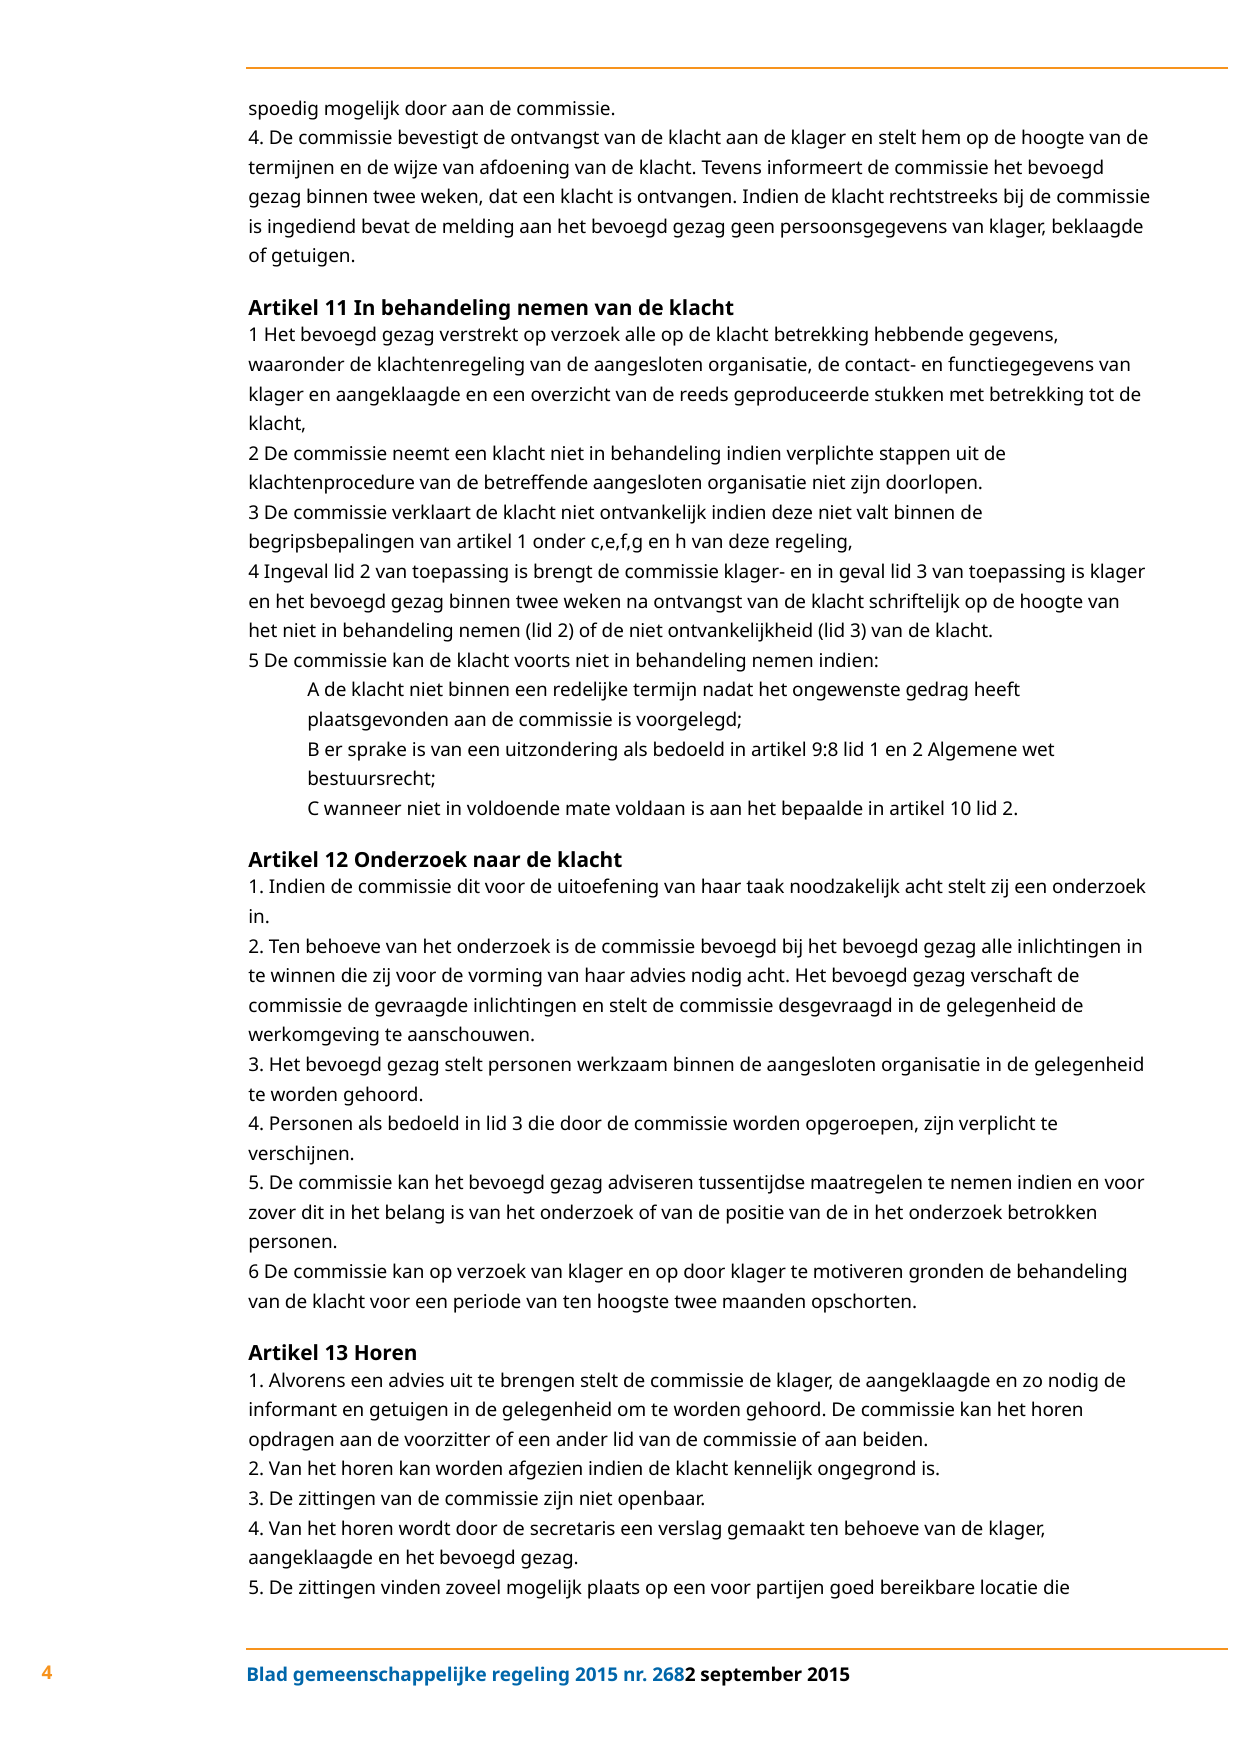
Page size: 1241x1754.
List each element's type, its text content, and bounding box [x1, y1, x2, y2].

text 2. Van het horen kan worden afgezien indien de klacht kennelijk ongegrond is. [248, 1456, 1152, 1481]
list B er sprake is van een uitzondering als bedoeld in artikel 9:8 lid 1 en 2 Algemene wet bestuursrecht; [248, 736, 1152, 791]
text 5 De commissie kan de klacht voorts niet in behandeling nemen indien: [248, 647, 1152, 673]
text Artikel 11 In behandeling nemen van de klacht [248, 293, 1152, 322]
text 4. Van het horen wordt door de secretaris een verslag gemaakt ten behoeve van de klager, aangeklaagde en het bevoegd gezag. [248, 1515, 1152, 1570]
text 2 De commissie neemt een klacht niet in behandeling indien verplichte stappen uit de klachtenprocedure van de betreffende aangesloten organisatie niet zijn doorlopen. [248, 440, 1152, 495]
text spoedig mogelijk door aan de commissie. [248, 95, 1152, 121]
text Artikel 13 Horen [248, 1338, 1152, 1367]
text 2. Ten behoeve van het onderzoek is de commissie bevoegd bij het bevoegd gezag alle inlichtingen in te winnen die zij voor de vorming van haar advies nodig acht. Het bevoegd gezag verschaft de commissie de gevraagde inlichtingen en stelt de commissie desgevraagd in de gelegenheid de [248, 933, 1152, 1018]
text 3. De zittingen van de commissie zijn niet openbaar. [248, 1485, 1152, 1511]
text werkomgeving te aanschouwen. [248, 1022, 1152, 1047]
text 1. Indien de commissie dit voor de uitoefening van haar taak noodzakelijk acht stelt zij een onderzoek in. [248, 874, 1152, 929]
text 4. De commissie bevestigt de ontvangst van de klacht aan de klager en stelt hem op de hoogte van de termijnen en de wijze van afdoening van de klacht. Tevens informeert de commissie het bevoegd gezag binnen twee weken, dat een klacht is ontvangen. Indien de klacht rechtstreeks bij de commissie is ingediend bevat de melding aan het bevoegd gezag geen persoonsgegevens van klager, beklaagde of getuigen. [248, 124, 1152, 268]
text 4. Personen als bedoeld in lid 3 die door de commissie worden opgeroepen, zijn verplicht te verschijnen. [248, 1110, 1152, 1166]
text Artikel 12 Onderzoek naar de klacht [248, 845, 1152, 874]
text 1 Het bevoegd gezag verstrekt op verzoek alle op de klacht betrekking hebbende gegevens, waaronder de klachtenregeling van de aangesloten organisatie, de contact- en functiegegevens van klager en aangeklaagde en een overzicht van de reeds geproduceerde stukken met betrekking tot de klacht, [248, 322, 1152, 436]
text 3. Het bevoegd gezag stelt personen werkzaam binnen de aangesloten organisatie in de gelegenheid te worden gehoord. [248, 1051, 1152, 1107]
text 1. Alvorens een advies uit te brengen stelt de commissie de klager, de aangeklaagde en zo nodig de informant en getuigen in de gelegenheid om te worden gehoord. De commissie kan het horen opdragen aan de voorzitter of een ander lid van de commissie of aan beiden. [248, 1367, 1152, 1452]
picture [41, 47, 231, 172]
text 5. De commissie kan het bevoegd gezag adviseren tussentijdse maatregelen te nemen indien en voor zover dit in het belang is van het onderzoek of van de positie van de in het onderzoek betrokken personen. [248, 1169, 1152, 1254]
text 4 Ingeval lid 2 van toepassing is brengt de commissie klager- en in geval lid 3 van toepassing is klager en het bevoegd gezag binnen twee weken na ontvangst van de klacht schriftelijk op de hoogte van het niet in behandeling nemen (lid 2) of de niet ontvankelijkheid (lid 3) van de klacht. [248, 558, 1152, 643]
list C wanneer niet in voldoende mate voldaan is aan het bepaalde in artikel 10 lid 2. [248, 795, 1152, 821]
text 5. De zittingen vinden zoveel mogelijk plaats op een voor partijen goed bereikbare locatie die [248, 1574, 1152, 1599]
text 3 De commissie verklaart de klacht niet ontvankelijk indien deze niet valt binnen de begripsbepalingen van artikel 1 onder c,e,f,g en h van deze regeling, [248, 499, 1152, 554]
text 6 De commissie kan op verzoek van klager en op door klager te motiveren gronden de behandeling van de klacht voor een periode van ten hoogste twee maanden opschorten. [248, 1258, 1152, 1314]
list A de klacht niet binnen een redelijke termijn nadat het ongewenste gedrag heeft plaatsgevonden aan de commissie is voorgelegd; [248, 677, 1152, 732]
